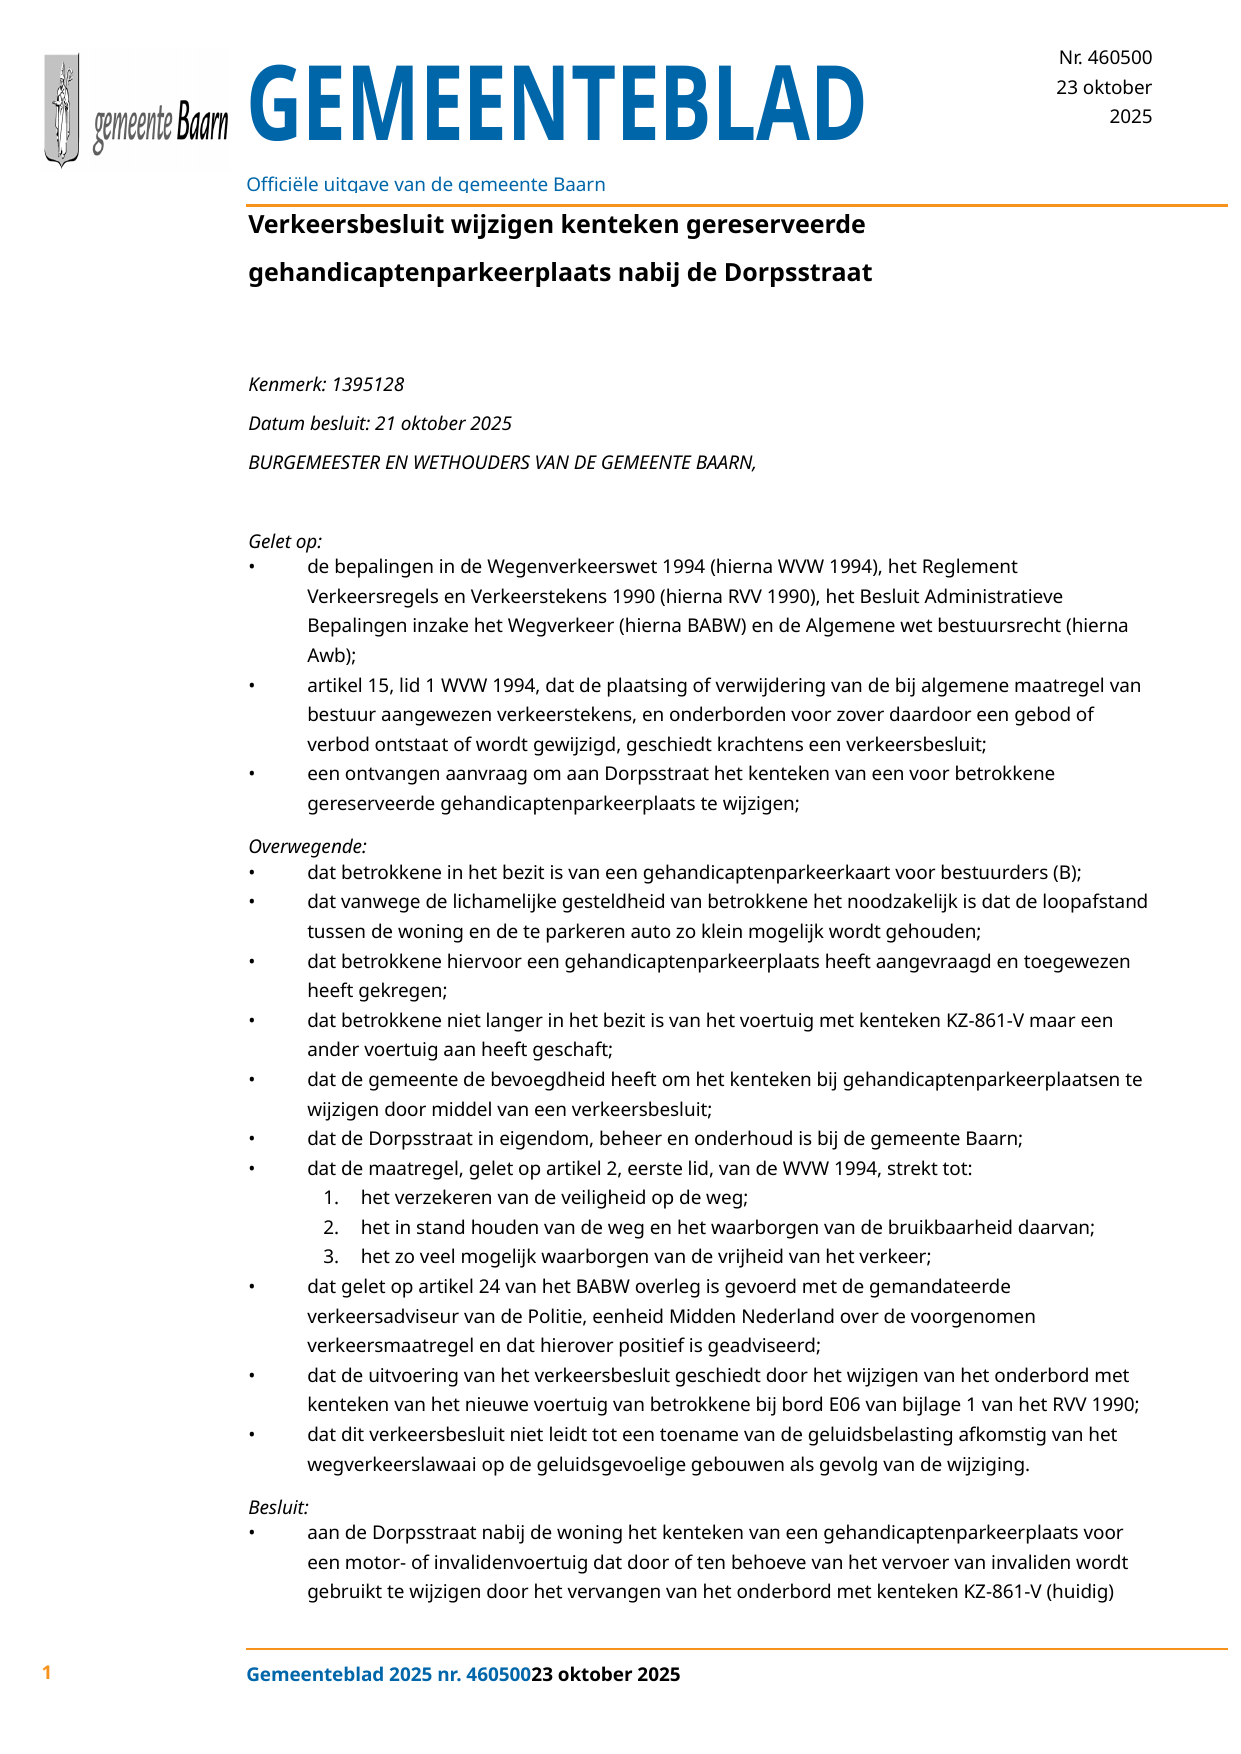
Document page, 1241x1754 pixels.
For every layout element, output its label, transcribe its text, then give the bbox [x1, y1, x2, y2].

list dat gelet op artikel 24 van het BABW overleg is gevoerd met de gemandateerde verkeersadviseur van de Politie, eenheid Midden Nederland over de voorgenomen verkeersmaatregel en dat hierover positief is geadviseerd; [248, 1273, 1152, 1358]
list dat de maatregel, gelet op artikel 2, eerste lid, van de WVW 1994, strekt tot: [248, 1155, 1152, 1181]
text Besluit: [248, 1494, 1152, 1519]
list het zo veel mogelijk waarborgen van de vrijheid van het verkeer; [323, 1244, 1152, 1269]
list dat vanwege de lichamelijke gesteldheid van betrokkene het noodzakelijk is dat de loopafstand tussen de woning en de te parkeren auto zo klein mogelijk wordt gehouden; [248, 889, 1152, 944]
list dat de Dorpsstraat in eigendom, beheer en onderhoud is bij de gemeente Baarn; [248, 1125, 1152, 1151]
list het in stand houden van de weg en het waarborgen van de bruikbaarheid daarvan; [323, 1214, 1152, 1240]
list dat de gemeente de bevoegdheid heeft om het kenteken bij gehandicaptenparkeerplaatsen te wijzigen door middel van een verkeersbesluit; [248, 1066, 1152, 1121]
list dat betrokkene in het bezit is van een gehandicaptenparkeerkaart voor bestuurders (B); [248, 859, 1152, 885]
list een ontvangen aanvraag om aan Dorpsstraat het kenteken van een voor betrokkene gereserveerde gehandicaptenparkeerplaats te wijzigen; [248, 761, 1152, 816]
text Verkeersbesluit wijzigen kenteken gereserveerde gehandicaptenparkeerplaats nabij de Dorpsstraat [248, 207, 1152, 288]
text Kenmerk: 1395128 [248, 371, 1152, 396]
text BURGEMEESTER EN WETHOUDERS VAN DE GEMEENTE BAARN, [248, 449, 1152, 475]
text Gelet op: [248, 528, 1152, 553]
list dat betrokkene hiervoor een gehandicaptenparkeerplaats heeft aangevraagd en toegewezen heeft gekregen; [248, 948, 1152, 1003]
list de bepalingen in de Wegenverkeerswet 1994 (hierna WVW 1994), het Reglement Verkeersregels en Verkeerstekens 1990 (hierna RVV 1990), het Besluit Administratieve Bepalingen inzake het Wegverkeer (hierna BABW) en de Algemene wet bestuursrecht (hierna Awb); [248, 553, 1152, 668]
list aan de Dorpsstraat nabij de woning het kenteken van een gehandicaptenparkeerplaats voor een motor- of invalidenvoertuig dat door of ten behoeve van het vervoer van invaliden wordt gebruikt te wijzigen door het vervangen van het onderbord met kenteken KZ-861-V (huidig) [248, 1519, 1152, 1604]
list dat de uitvoering van het verkeersbesluit geschiedt door het wijzigen van het onderbord met kenteken van het nieuwe voertuig van betrokkene bij bord E06 van bijlage 1 van het RVV 1990; [248, 1362, 1152, 1417]
list dat dit verkeersbesluit niet leidt tot een toename van de geluidsbelasting afkomstig van het wegverkeerslawaai op de geluidsgevoelige gebouwen als gevolg van de wijziging. [248, 1421, 1152, 1476]
text Overwegende: [248, 833, 1152, 859]
list het verzekeren van de veiligheid op de weg; [323, 1184, 1152, 1210]
picture [41, 47, 231, 172]
list dat betrokkene niet langer in het bezit is van het voertuig met kenteken KZ-861-V maar een ander voertuig aan heeft geschaft; [248, 1007, 1152, 1062]
text Datum besluit: 21 oktober 2025 [248, 410, 1152, 436]
list artikel 15, lid 1 WVW 1994, dat de plaatsing of verwijdering van de bij algemene maatregel van bestuur aangewezen verkeerstekens, en onderborden voor zover daardoor een gebod of verbod ontstaat of wordt gewijzigd, geschiedt krachtens een verkeersbesluit; [248, 672, 1152, 757]
